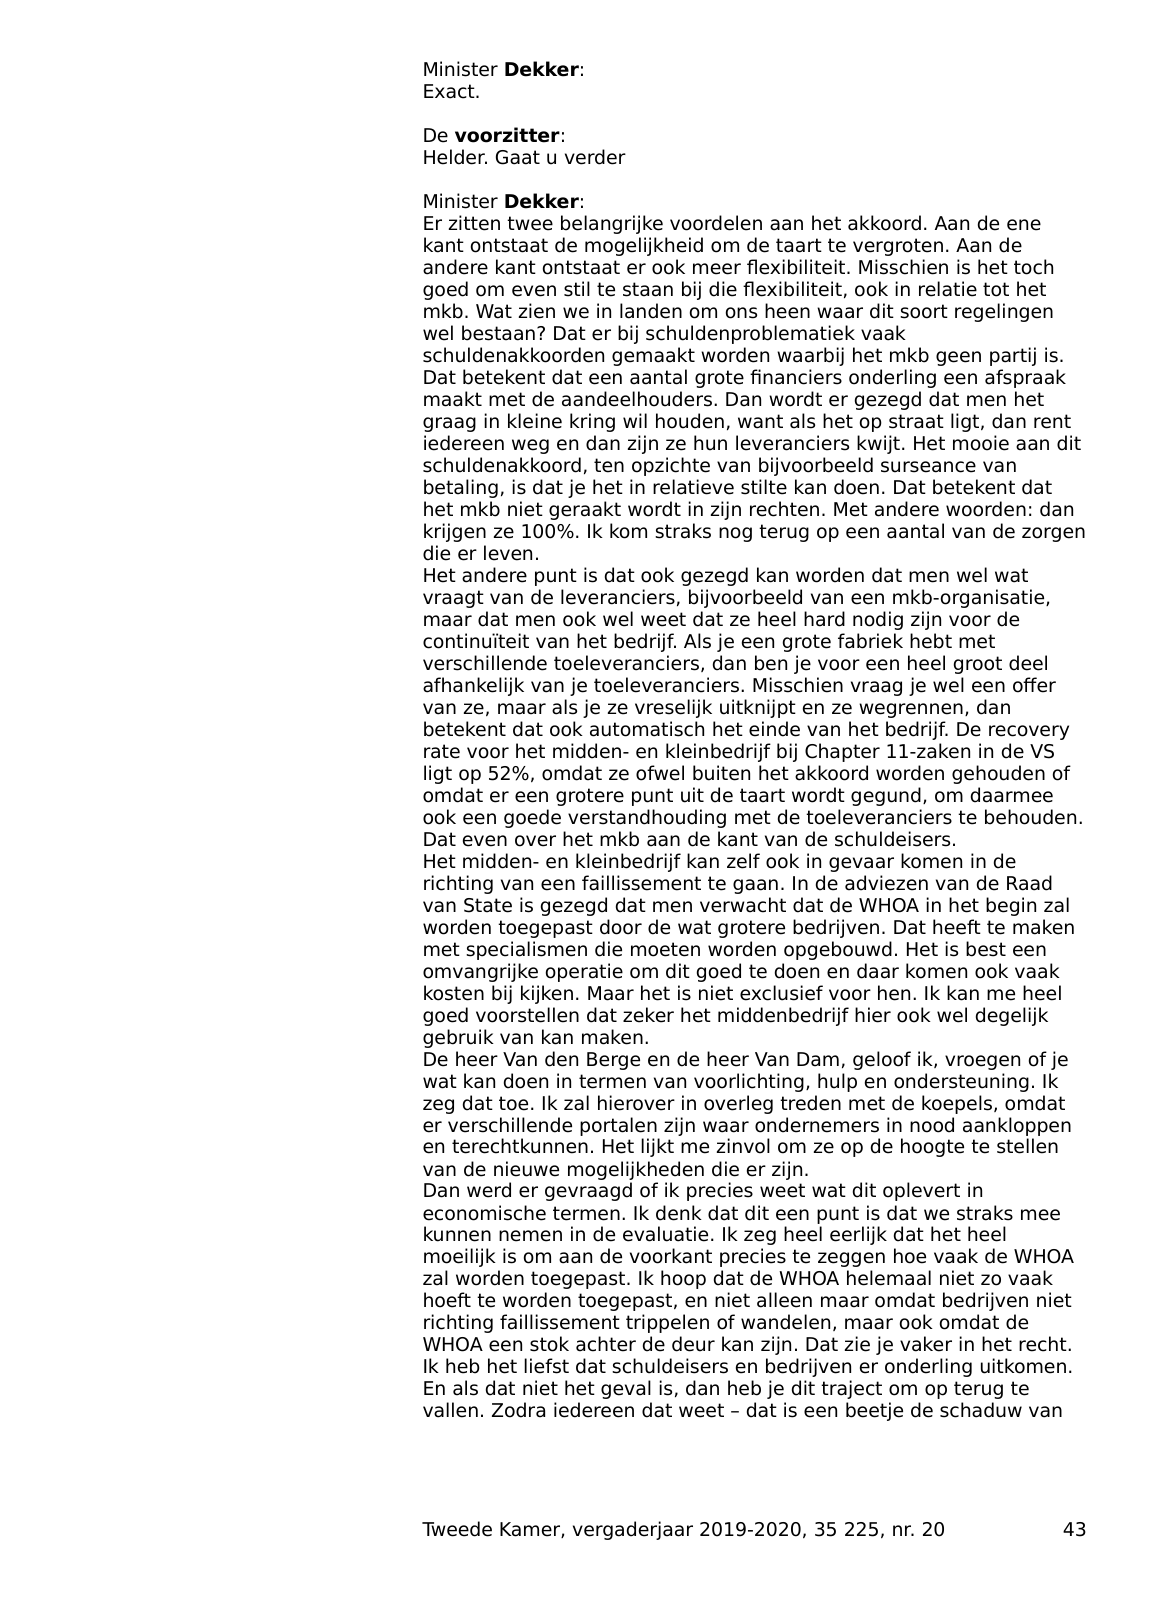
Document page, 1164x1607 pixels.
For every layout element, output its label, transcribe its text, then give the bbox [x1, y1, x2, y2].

text De voorzitter: [422, 125, 1087, 147]
text Het andere punt is dat ook gezegd kan worden dat men wel wat vraagt van de leveranciers, bijvoorbeeld van een mkb-organisatie, maar dat men ook wel weet dat ze heel hard nodig zijn voor de continuïteit van het bedrijf. Als je een grote fabriek hebt met verschillende toeleveranciers, dan ben je voor een heel groot deel afhankelijk van je toeleveranciers. Misschien vraag je wel een offer van ze, maar als je ze vreselijk uitknijpt en ze wegrennen, dan betekent dat ook automatisch het einde van het bedrijf. De recovery rate voor het midden- en kleinbedrijf bij Chapter 11-zaken in de VS ligt op 52%, omdat ze ofwel buiten het akkoord worden gehouden of omdat er een grotere punt uit de taart wordt gegund, om daarmee ook een goede verstandhouding met de toeleveranciers te behouden. Dat even over het mkb aan de kant van de schuldeisers. [422, 565, 1087, 851]
text Er zitten twee belangrijke voordelen aan het akkoord. Aan de ene kant ontstaat de mogelijkheid om de taart te vergroten. Aan de andere kant ontstaat er ook meer flexibiliteit. Misschien is het toch goed om even stil te staan bij die flexibiliteit, ook in relatie tot het mkb. Wat zien we in landen om ons heen waar dit soort regelingen wel bestaan? Dat er bij schuldenproblematiek vaak schuldenakkoorden gemaakt worden waarbij het mkb geen partij is. Dat betekent dat een aantal grote financiers onderling een afspraak maakt met de aandeelhouders. Dan wordt er gezegd dat men het graag in kleine kring wil houden, want als het op straat ligt, dan rent iedereen weg en dan zijn ze hun leveranciers kwijt. Het mooie aan dit schuldenakkoord, ten opzichte van bijvoorbeeld surseance van betaling, is dat je het in relatieve stilte kan doen. Dat betekent dat het mkb niet geraakt wordt in zijn rechten. Met andere woorden: dan krijgen ze 100%. Ik kom straks nog terug op een aantal van de zorgen die er leven. [422, 213, 1087, 565]
text Het midden- en kleinbedrijf kan zelf ook in gevaar komen in de richting van een faillissement te gaan. In de adviezen van de Raad van State is gezegd dat men verwacht dat de WHOA in het begin zal worden toegepast door de wat grotere bedrijven. Dat heeft te maken met specialismen die moeten worden opgebouwd. Het is best een omvangrijke operatie om dit goed te doen en daar komen ook vaak kosten bij kijken. Maar het is niet exclusief voor hen. Ik kan me heel goed voorstellen dat zeker het middenbedrijf hier ook wel degelijk gebruik van kan maken. [422, 851, 1087, 1048]
text Minister Dekker: [422, 191, 1087, 213]
text Helder. Gaat u verder [422, 147, 1087, 169]
text Exact. [422, 81, 1087, 103]
text Dan werd er gevraagd of ik precies weet wat dit oplevert in economische termen. Ik denk dat dit een punt is dat we straks mee kunnen nemen in de evaluatie. Ik zeg heel eerlijk dat het heel moeilijk is om aan de voorkant precies te zeggen hoe vaak de WHOA zal worden toegepast. Ik hoop dat de WHOA helemaal niet zo vaak hoeft te worden toegepast, en niet alleen maar omdat bedrijven niet richting faillissement trippelen of wandelen, maar ook omdat de WHOA een stok achter de deur kan zijn. Dat zie je vaker in het recht. Ik heb het liefst dat schuldeisers en bedrijven er onderling uitkomen. En als dat niet het geval is, dan heb je dit traject om op terug te vallen. Zodra iedereen dat weet – dat is een beetje de schaduw van [422, 1180, 1087, 1422]
text Minister Dekker: [422, 59, 1087, 81]
text De heer Van den Berge en de heer Van Dam, geloof ik, vroegen of je wat kan doen in termen van voorlichting, hulp en ondersteuning. Ik zeg dat toe. Ik zal hierover in overleg treden met de koepels, omdat er verschillende portalen zijn waar ondernemers in nood aankloppen en terechtkunnen. Het lijkt me zinvol om ze op de hoogte te stellen van de nieuwe mogelijkheden die er zijn. [422, 1048, 1087, 1180]
